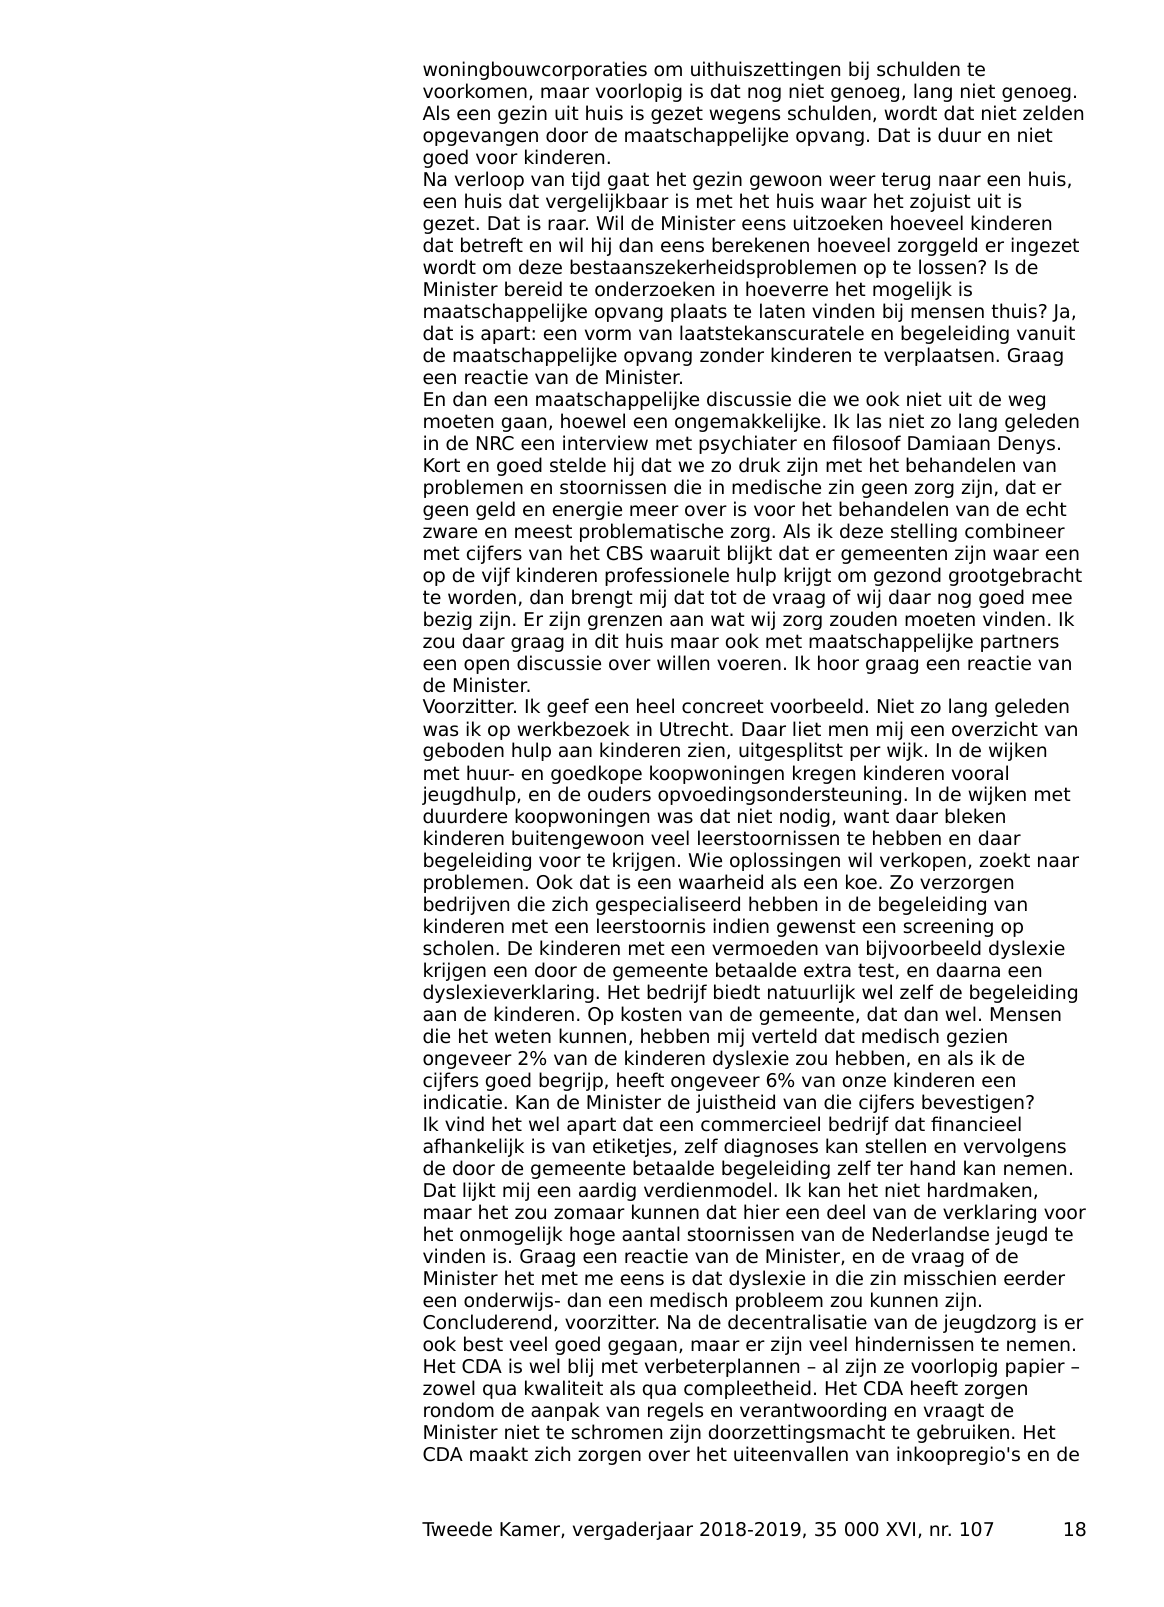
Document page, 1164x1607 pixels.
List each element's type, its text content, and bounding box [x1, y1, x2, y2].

text woningbouwcorporaties om uithuiszettingen bij schulden te voorkomen, maar voorlopig is dat nog niet genoeg, lang niet genoeg. Als een gezin uit huis is gezet wegens schulden, wordt dat niet zelden opgevangen door de maatschappelijke opvang. Dat is duur en niet goed voor kinderen. [422, 59, 1087, 169]
text Concluderend, voorzitter. Na de decentralisatie van de jeugdzorg is er ook best veel goed gegaan, maar er zijn veel hindernissen te nemen. Het CDA is wel blij met verbeterplannen – al zijn ze voorlopig papier – zowel qua kwaliteit als qua compleetheid. Het CDA heeft zorgen rondom de aanpak van regels en verantwoording en vraagt de Minister niet te schromen zijn doorzettingsmacht te gebruiken. Het CDA maakt zich zorgen over het uiteenvallen van inkoopregio's en de [422, 1312, 1087, 1466]
text Na verloop van tijd gaat het gezin gewoon weer terug naar een huis, een huis dat vergelijkbaar is met het huis waar het zojuist uit is gezet. Dat is raar. Wil de Minister eens uitzoeken hoeveel kinderen dat betreft en wil hij dan eens berekenen hoeveel zorggeld er ingezet wordt om deze bestaanszekerheidsproblemen op te lossen? Is de Minister bereid te onderzoeken in hoeverre het mogelijk is maatschappelijke opvang plaats te laten vinden bij mensen thuis? Ja, dat is apart: een vorm van laatstekanscuratele en begeleiding vanuit de maatschappelijke opvang zonder kinderen te verplaatsen. Graag een reactie van de Minister. [422, 169, 1087, 389]
text Voorzitter. Ik geef een heel concreet voorbeeld. Niet zo lang geleden was ik op werkbezoek in Utrecht. Daar liet men mij een overzicht van geboden hulp aan kinderen zien, uitgesplitst per wijk. In de wijken met huur- en goedkope koopwoningen kregen kinderen vooral jeugdhulp, en de ouders opvoedingsondersteuning. In de wijken met duurdere koopwoningen was dat niet nodig, want daar bleken kinderen buitengewoon veel leerstoornissen te hebben en daar begeleiding voor te krijgen. Wie oplossingen wil verkopen, zoekt naar problemen. Ook dat is een waarheid als een koe. Zo verzorgen bedrijven die zich gespecialiseerd hebben in de begeleiding van kinderen met een leerstoornis indien gewenst een screening op scholen. De kinderen met een vermoeden van bijvoorbeeld dyslexie krijgen een door de gemeente betaalde extra test, en daarna een dyslexieverklaring. Het bedrijf biedt natuurlijk wel zelf de begeleiding aan de kinderen. Op kosten van de gemeente, dat dan wel. Mensen die het weten kunnen, hebben mij verteld dat medisch gezien ongeveer 2% van de kinderen dyslexie zou hebben, en als ik de cijfers goed begrijp, heeft ongeveer 6% van onze kinderen een indicatie. Kan de Minister de juistheid van die cijfers bevestigen? [422, 696, 1087, 1114]
text En dan een maatschappelijke discussie die we ook niet uit de weg moeten gaan, hoewel een ongemakkelijke. Ik las niet zo lang geleden in de NRC een interview met psychiater en filosoof Damiaan Denys. Kort en goed stelde hij dat we zo druk zijn met het behandelen van problemen en stoornissen die in medische zin geen zorg zijn, dat er geen geld en energie meer over is voor het behandelen van de echt zware en meest problematische zorg. Als ik deze stelling combineer met cijfers van het CBS waaruit blijkt dat er gemeenten zijn waar een op de vijf kinderen professionele hulp krijgt om gezond grootgebracht te worden, dan brengt mij dat tot de vraag of wij daar nog goed mee bezig zijn. Er zijn grenzen aan wat wij zorg zouden moeten vinden. Ik zou daar graag in dit huis maar ook met maatschappelijke partners een open discussie over willen voeren. Ik hoor graag een reactie van de Minister. [422, 389, 1087, 696]
text Ik vind het wel apart dat een commercieel bedrijf dat financieel afhankelijk is van etiketjes, zelf diagnoses kan stellen en vervolgens de door de gemeente betaalde begeleiding zelf ter hand kan nemen. Dat lijkt mij een aardig verdienmodel. Ik kan het niet hardmaken, maar het zou zomaar kunnen dat hier een deel van de verklaring voor het onmogelijk hoge aantal stoornissen van de Nederlandse jeugd te vinden is. Graag een reactie van de Minister, en de vraag of de Minister het met me eens is dat dyslexie in die zin misschien eerder een onderwijs- dan een medisch probleem zou kunnen zijn. [422, 1114, 1087, 1312]
